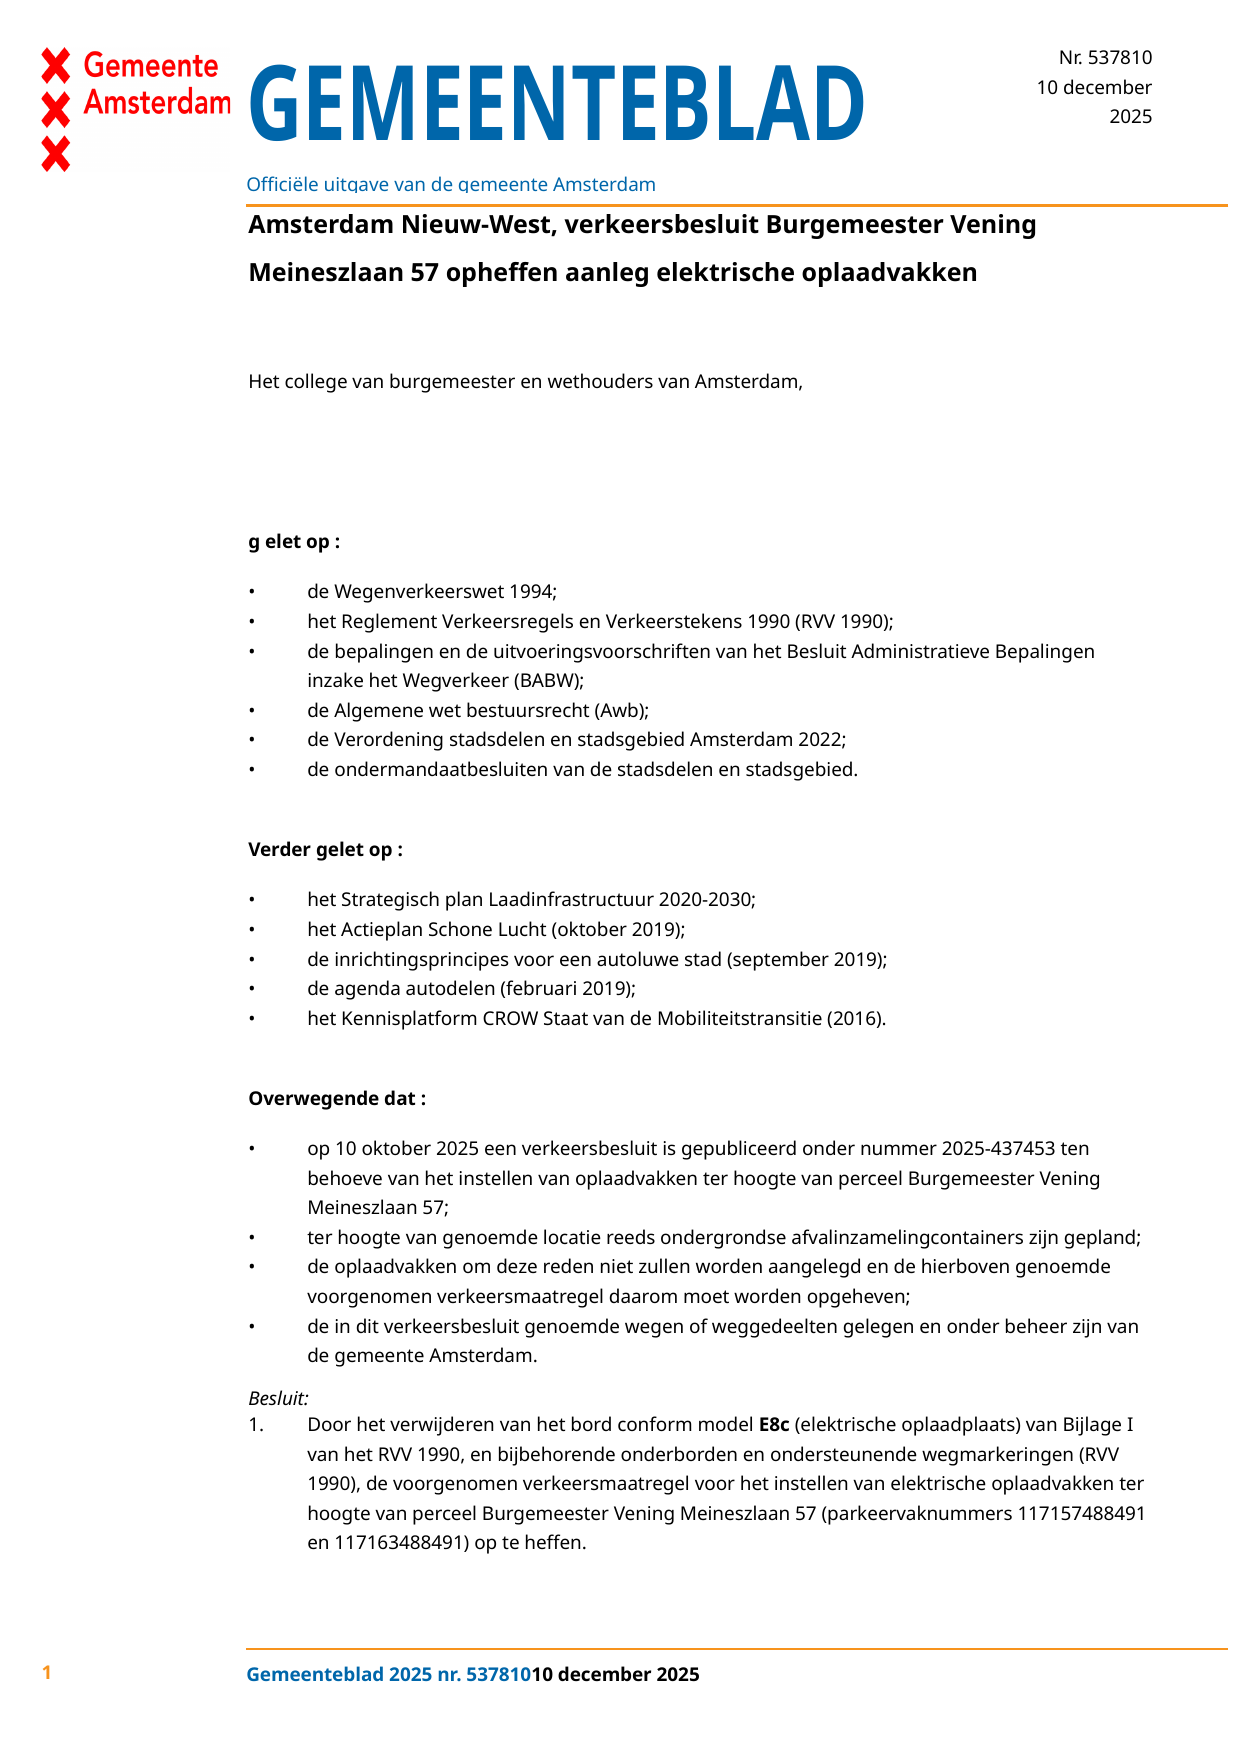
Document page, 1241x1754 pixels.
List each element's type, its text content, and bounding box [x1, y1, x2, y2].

list de inrichtingsprincipes voor een autoluwe stad (september 2019); [248, 946, 1152, 971]
list ter hoogte van genoemde locatie reeds ondergrondse afvalinzamelingcontainers zijn gepland; [248, 1224, 1152, 1250]
list het Kennisplatform CROW Staat van de Mobiliteitstransitie (2016). [248, 1005, 1152, 1031]
text Verder gelet op : [248, 836, 1152, 862]
list de agenda autodelen (februari 2019); [248, 975, 1152, 1001]
list Door het verwijderen van het bord conform model E8c (elektrische oplaadplaats) van Bijlage I van het RVV 1990, en bijbehorende onderborden en ondersteunende wegmarkeringen (RVV 1990), de voorgenomen verkeersmaatregel voor het instellen van elektrische oplaadvakken ter hoogte van perceel Burgemeester Vening Meineszlaan 57 (parkeervaknummers 117157488491 en 117163488491) op te heffen. [248, 1411, 1152, 1555]
picture [41, 47, 231, 172]
list de in dit verkeersbesluit genoemde wegen of weggedeelten gelegen en onder beheer zijn van de gemeente Amsterdam. [248, 1313, 1152, 1368]
list op 10 oktober 2025 een verkeersbesluit is gepubliceerd onder nummer 2025-437453 ten behoeve van het instellen van oplaadvakken ter hoogte van perceel Burgemeester Vening Meineszlaan 57; [248, 1135, 1152, 1220]
list de Verordening stadsdelen en stadsgebied Amsterdam 2022; [248, 727, 1152, 752]
text Besluit: [248, 1386, 1152, 1411]
list de Wegenverkeerswet 1994; [248, 579, 1152, 604]
text Overwegende dat : [248, 1085, 1152, 1111]
text Amsterdam Nieuw-West, verkeersbesluit Burgemeester Vening Meineszlaan 57 opheffen aanleg elektrische oplaadvakken [248, 207, 1152, 288]
list het Reglement Verkeersregels en Verkeerstekens 1990 (RVV 1990); [248, 608, 1152, 634]
list de Algemene wet bestuursrecht (Awb); [248, 697, 1152, 723]
text g elet op : [248, 528, 1152, 554]
list het Strategisch plan Laadinfrastructuur 2020-2030; [248, 887, 1152, 912]
list de oplaadvakken om deze reden niet zullen worden aangelegd en de hierboven genoemde voorgenomen verkeersmaatregel daarom moet worden opgeheven; [248, 1254, 1152, 1309]
list het Actieplan Schone Lucht (oktober 2019); [248, 916, 1152, 942]
text Het college van burgemeester en wethouders van Amsterdam, [248, 368, 1152, 394]
list de bepalingen en de uitvoeringsvoorschriften van het Besluit Administratieve Bepalingen inzake het Wegverkeer (BABW); [248, 638, 1152, 693]
list de ondermandaatbesluiten van de stadsdelen en stadsgebied. [248, 756, 1152, 782]
